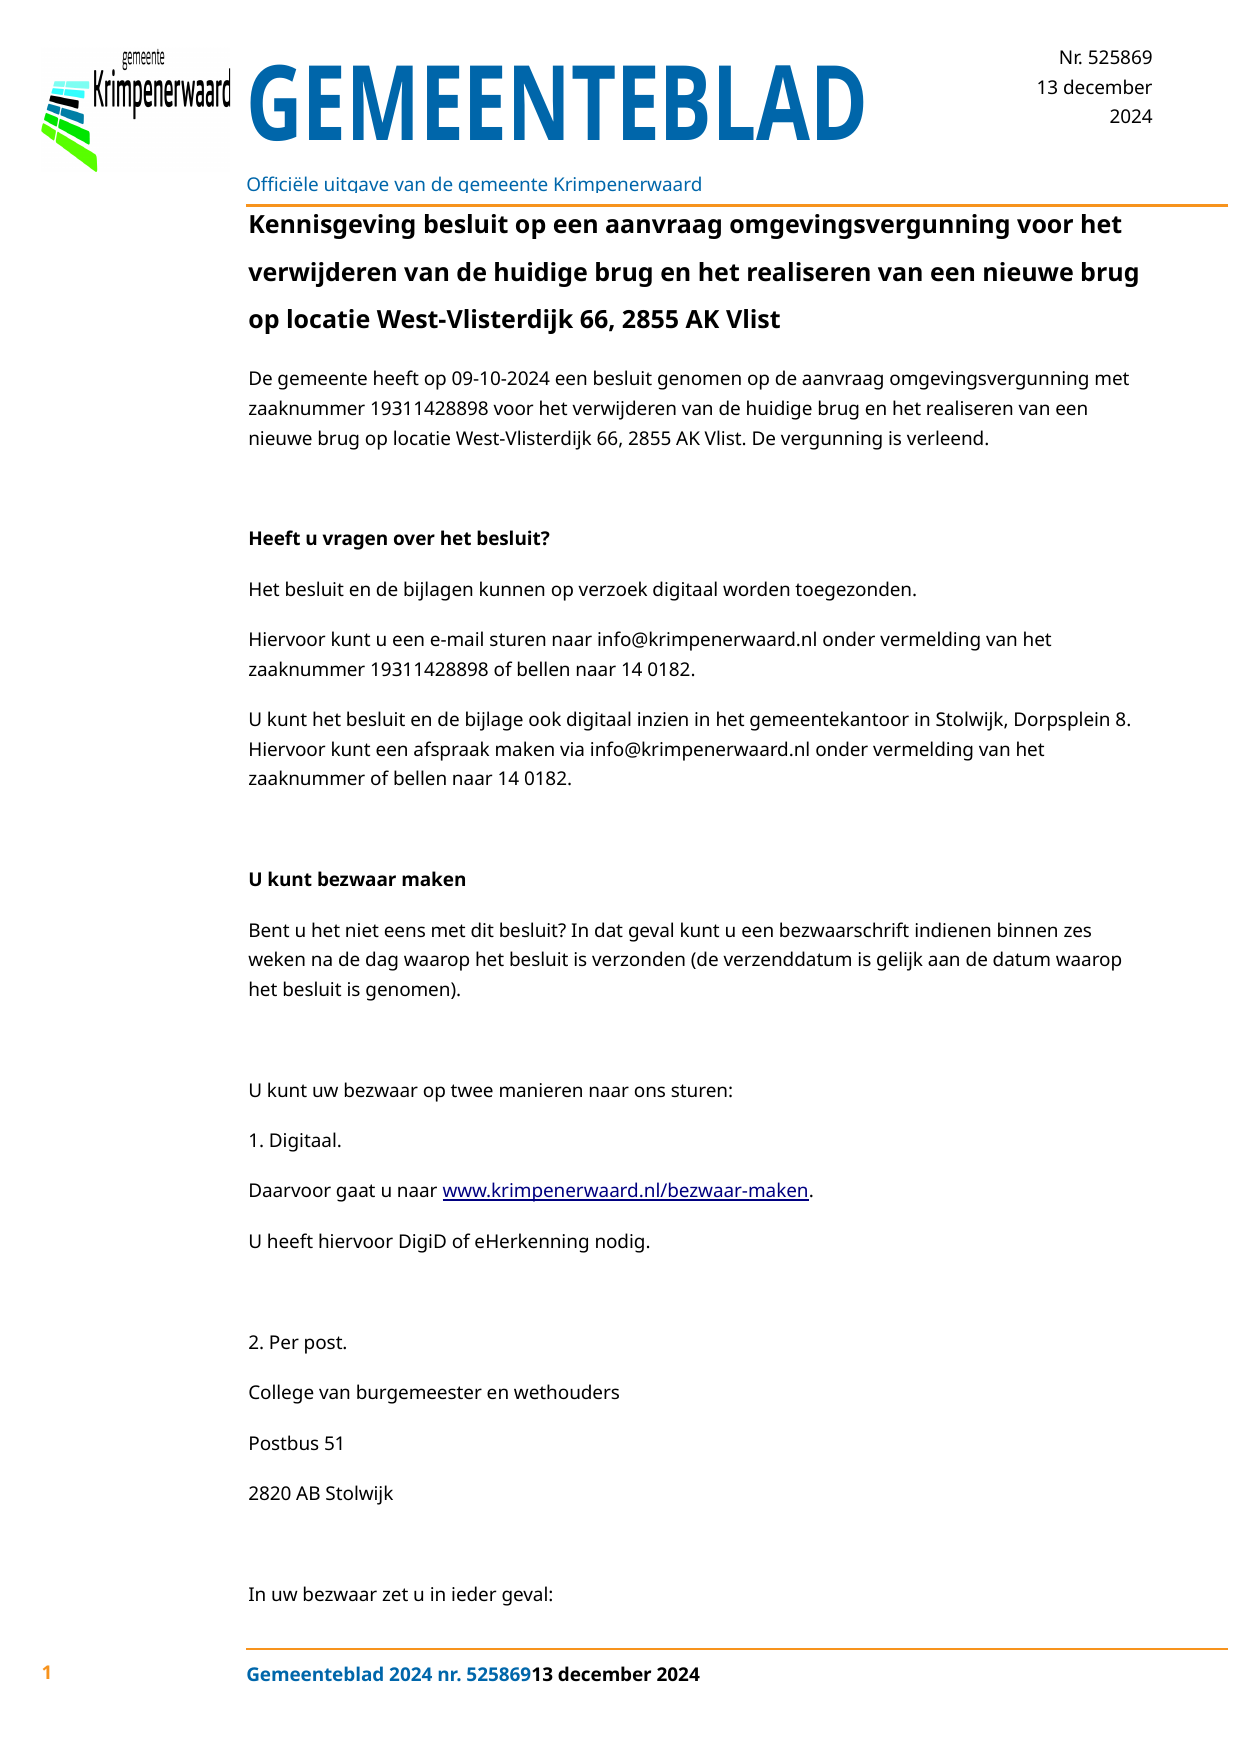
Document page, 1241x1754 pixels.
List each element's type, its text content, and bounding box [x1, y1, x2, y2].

text In uw bezwaar zet u in ieder geval: [248, 1581, 1152, 1607]
text Hiervoor kunt u een e-mail sturen naar info@krimpenerwaard.nl onder vermelding van het zaaknummer 19311428898 of bellen naar 14 0182. [248, 626, 1152, 682]
picture [41, 47, 231, 172]
text Postbus 51 [248, 1430, 1152, 1455]
text Heeft u vragen over het besluit? [248, 526, 1152, 551]
text U kunt het besluit en de bijlage ook digitaal inzien in het gemeentekantoor in Stolwijk, Dorpsplein 8. Hiervoor kunt een afspraak maken via info@krimpenerwaard.nl onder vermelding van het zaaknummer of bellen naar 14 0182. [248, 706, 1152, 791]
text Het besluit en de bijlagen kunnen op verzoek digitaal worden toegezonden. [248, 576, 1152, 602]
text De gemeente heeft op 09-10-2024 een besluit genomen op de aanvraag omgevingsvergunning met zaaknummer 19311428898 voor het verwijderen van de huidige brug en het realiseren van een nieuwe brug op locatie West-Vlisterdijk 66, 2855 AK Vlist. De vergunning is verleend. [248, 366, 1152, 450]
text 1. Digitaal. [248, 1127, 1152, 1153]
text U heeft hiervoor DigiD of eHerkenning nodig. [248, 1228, 1152, 1254]
text U kunt uw bezwaar op twee manieren naar ons sturen: [248, 1077, 1152, 1102]
text Bent u het niet eens met dit besluit? In dat geval kunt u een bezwaarschrift indienen binnen zes weken na de dag waarop het besluit is verzonden (de verzenddatum is gelijk aan de datum waarop het besluit is genomen). [248, 917, 1152, 1002]
text U kunt bezwaar maken [248, 866, 1152, 892]
text 2. Per post. [248, 1329, 1152, 1354]
text Kennisgeving besluit op een aanvraag omgevingsvergunning voor het verwijderen van de huidige brug en het realiseren van een nieuwe brug op locatie West-Vlisterdijk 66, 2855 AK Vlist [248, 207, 1152, 336]
text 2820 AB Stolwijk [248, 1480, 1152, 1506]
text College van burgemeester en wethouders [248, 1379, 1152, 1405]
text Daarvoor gaat u naar www.krimpenerwaard.nl/bezwaar-maken. [248, 1178, 1152, 1203]
